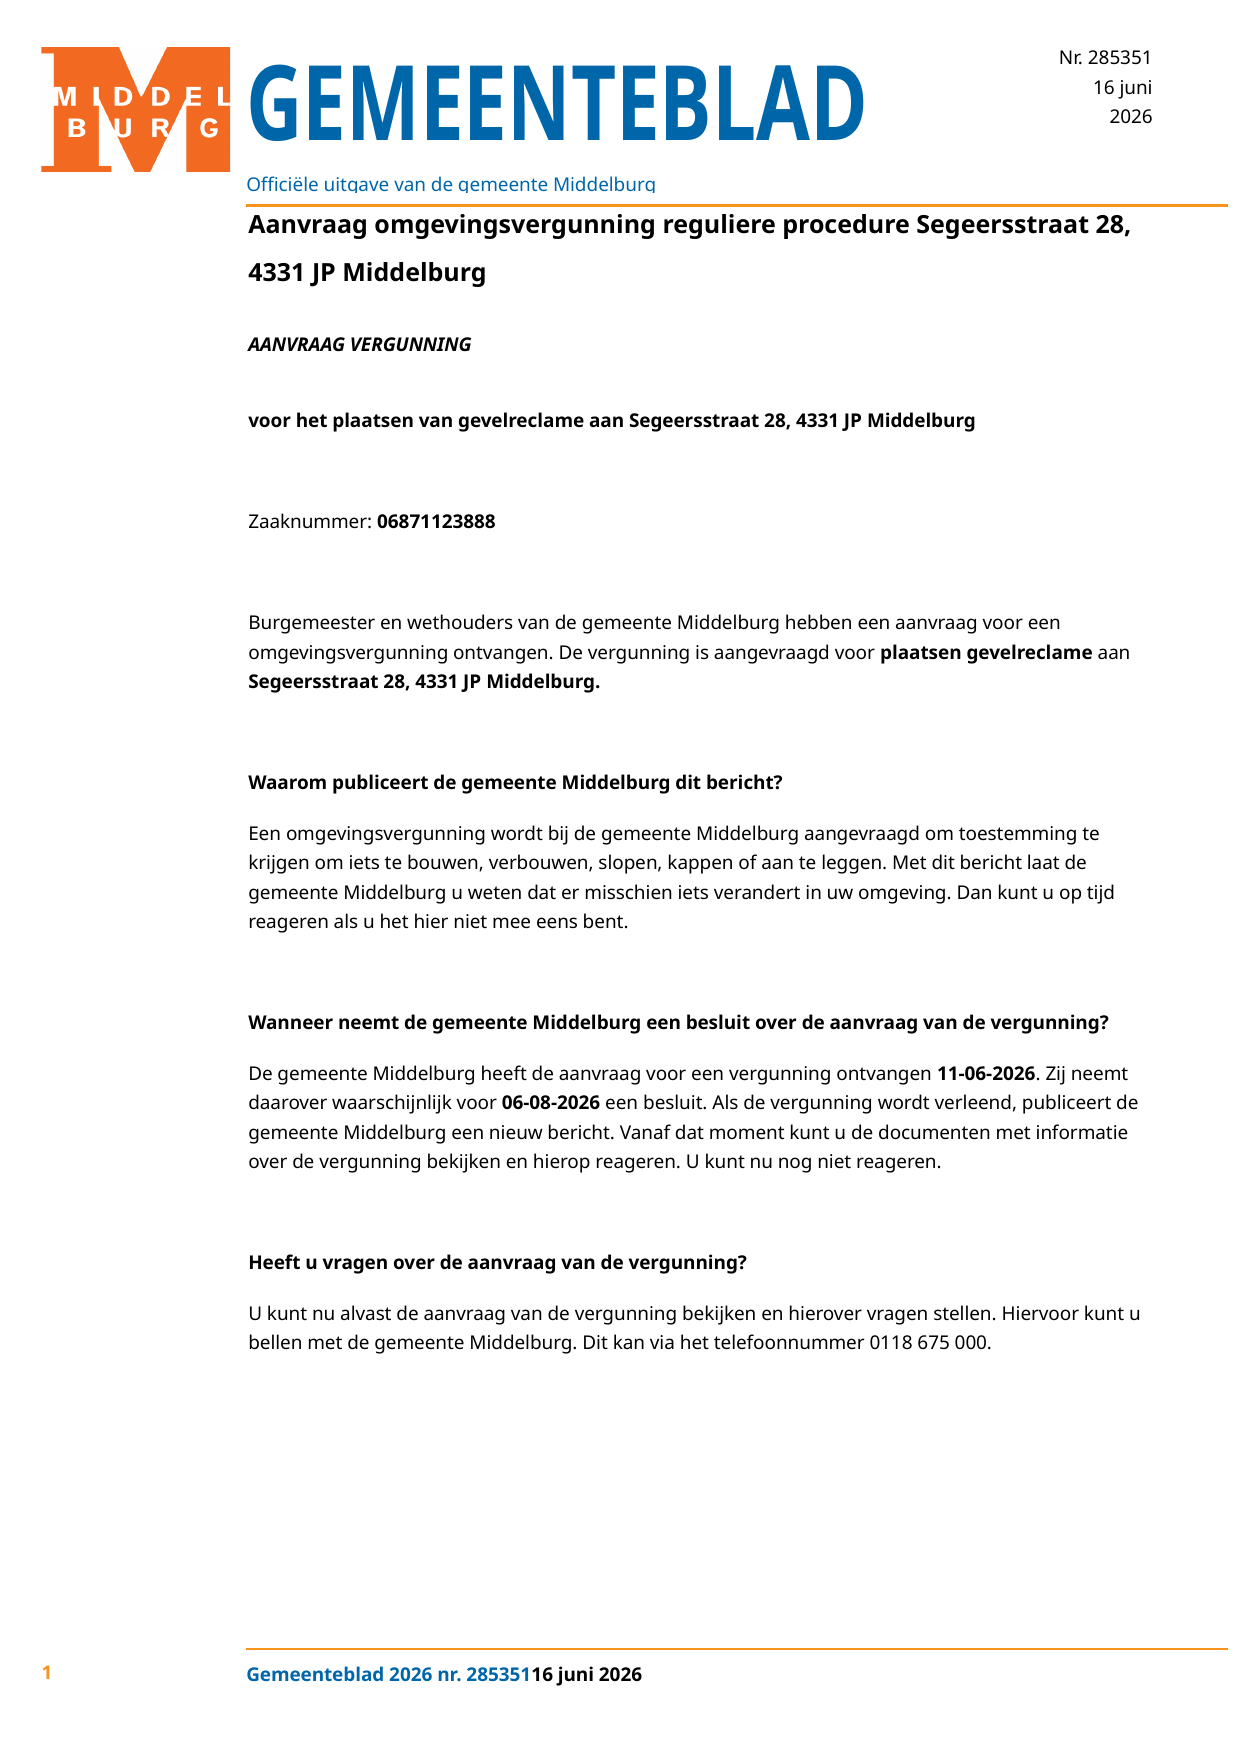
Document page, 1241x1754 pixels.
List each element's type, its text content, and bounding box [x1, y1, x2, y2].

text U kunt nu alvast de aanvraag van de vergunning bekijken en hierover vragen stellen. Hiervoor kunt u bellen met de gemeente Middelburg. Dit kan via het telefoonnummer 0118 675 000. [248, 1300, 1152, 1355]
text Waarom publiceert de gemeente Middelburg dit bericht? [248, 769, 1152, 795]
text Wanneer neemt de gemeente Middelburg een besluit over de aanvraag van de vergunning? [248, 1009, 1152, 1035]
text Aanvraag omgevingsvergunning reguliere procedure Segeersstraat 28, 4331 JP Middelburg [248, 207, 1152, 288]
picture [41, 47, 231, 172]
text De gemeente Middelburg heeft de aanvraag voor een vergunning ontvangen 11-06-2026. Zij neemt daarover waarschijnlijk voor 06-08-2026 een besluit. Als de vergunning wordt verleend, publiceert de gemeente Middelburg een nieuw bericht. Vanaf dat moment kunt u de documenten met informatie over de vergunning bekijken en hierop reageren. U kunt nu nog niet reageren. [248, 1060, 1152, 1174]
text Een omgevingsvergunning wordt bij de gemeente Middelburg aangevraagd om toestemming te krijgen om iets te bouwen, verbouwen, slopen, kappen of aan te leggen. Met dit bericht laat de gemeente Middelburg u weten dat er misschien iets verandert in uw omgeving. Dan kunt u op tijd reageren als u het hier niet mee eens bent. [248, 820, 1152, 934]
text voor het plaatsen van gevelreclame aan Segeersstraat 28, 4331 JP Middelburg [248, 408, 1152, 433]
text AANVRAAG VERGUNNING [248, 331, 1152, 357]
text Burgemeester en wethouders van de gemeente Middelburg hebben een aanvraag voor een omgevingsvergunning ontvangen. De vergunning is aangevraagd voor plaatsen gevelreclame aan Segeersstraat 28, 4331 JP Middelburg. [248, 609, 1152, 694]
text Zaaknummer: 06871123888 [248, 508, 1152, 534]
text Heeft u vragen over de aanvraag van de vergunning? [248, 1249, 1152, 1275]
